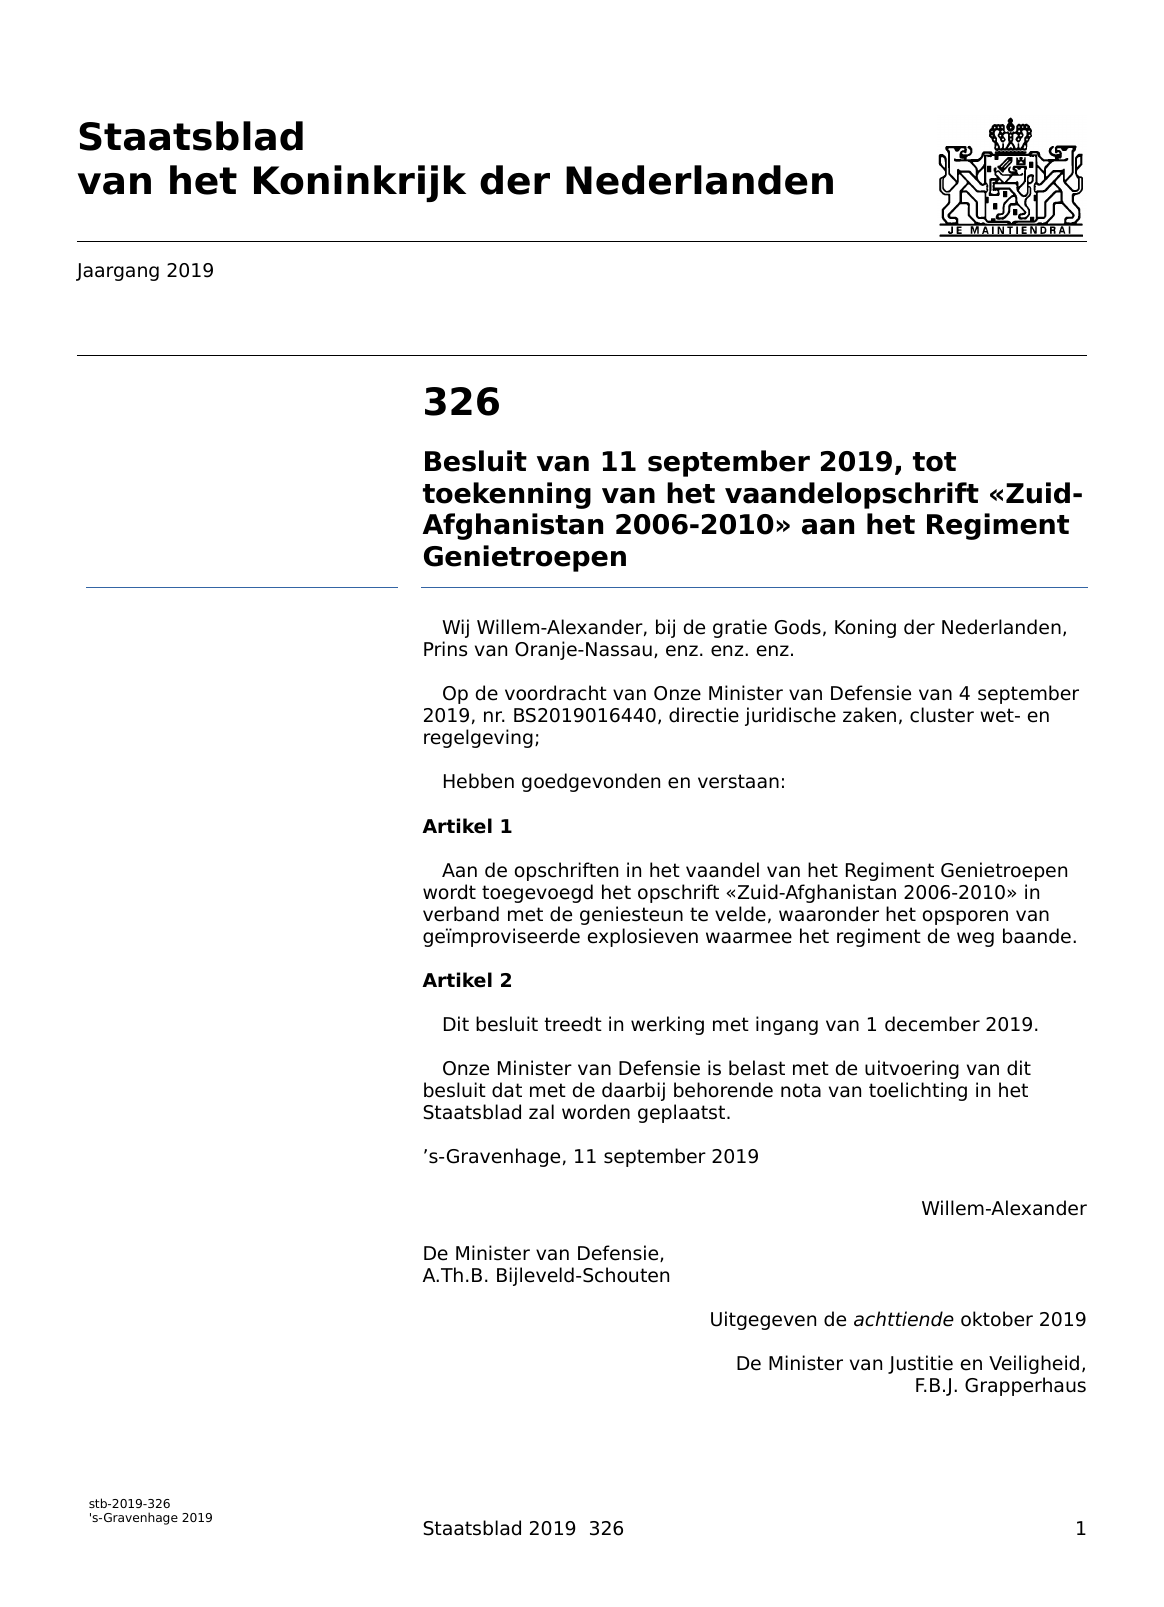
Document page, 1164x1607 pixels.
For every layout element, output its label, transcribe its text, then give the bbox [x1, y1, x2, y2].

text Onze Minister van Defensie is belast met de uitvoering van dit besluit dat met de daarbij behorende nota van toelichting in het Staatsblad zal worden geplaatst. [422, 1058, 1087, 1124]
text stb-2019-326 [88, 1497, 323, 1511]
text Op de voordracht van Onze Minister van Defensie van 4 september 2019, nr. BS2019016440, directie juridische zaken, cluster wet- en regelgeving; [422, 683, 1087, 749]
table_header Staatsblad van het Koninkrijk der Nederlanden [77, 100, 886, 241]
text Uitgegeven de achttiende oktober 2019 [422, 1309, 1087, 1331]
picture [936, 115, 1087, 240]
text Willem-Alexander [422, 1198, 1087, 1220]
text Dit besluit treedt in werking met ingang van 1 december 2019. [422, 1014, 1087, 1036]
text Hebben goedgevonden en verstaan: [422, 771, 1087, 793]
text Aan de opschriften in het vaandel van het Regiment Genietroepen wordt toegevoegd het opschrift «Zuid-Afghanistan 2006-2010» in verband met de geniesteun te velde, waaronder het opsporen van geïmproviseerde explosieven waarmee het regiment de weg baande. [422, 860, 1087, 948]
table_cell Jaargang 2019 [77, 242, 1087, 355]
subtitle Artikel 1 [422, 816, 1087, 838]
text De Minister van Defensie, A.Th.B. Bijleveld-Schouten [422, 1242, 1087, 1286]
text 's-Gravenhage 2019 [88, 1511, 323, 1525]
text Wij Willem-Alexander, bij de gratie Gods, Koning der Nederlanden, Prins van Oranje-Nassau, enz. enz. enz. [422, 617, 1087, 661]
text ’s-Gravenhage, 11 september 2019 [422, 1146, 1087, 1168]
text Besluit van 11 september 2019, tot toekenning van het vaandelopschrift «Zuid-Afghanistan 2006-2010» aan het Regiment Genietroepen [422, 447, 1087, 573]
subtitle 326 [422, 381, 1087, 424]
text De Minister van Justitie en Veiligheid, F.B.J. Grapperhaus [422, 1353, 1087, 1397]
table_header [886, 100, 1087, 241]
subtitle Artikel 2 [422, 970, 1087, 992]
